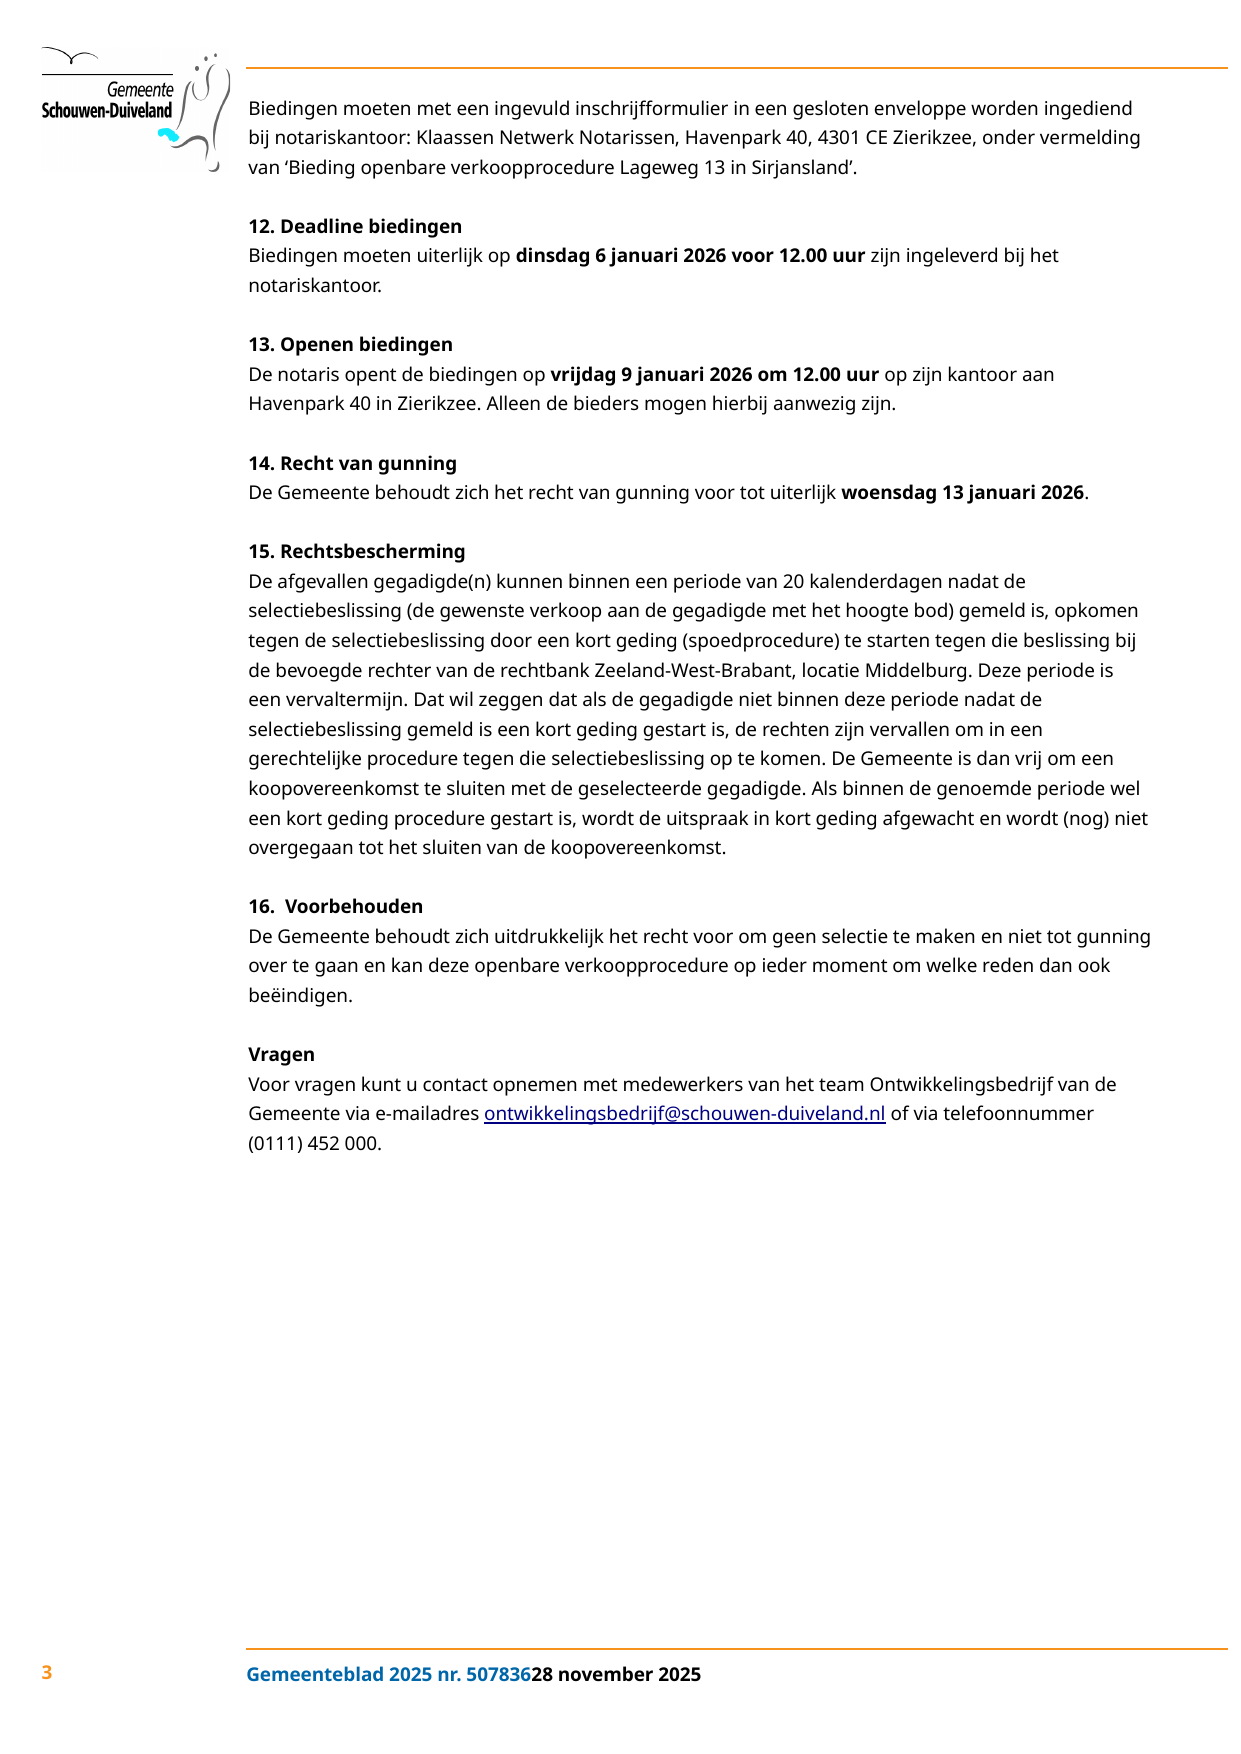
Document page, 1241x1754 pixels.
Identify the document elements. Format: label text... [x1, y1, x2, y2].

text 15. Rechtsbescherming [248, 538, 1152, 564]
text De afgevallen gegadigde(n) kunnen binnen een periode van 20 kalenderdagen nadat de selectiebeslissing (de gewenste verkoop aan de gegadigde met het hoogte bod) gemeld is, opkomen tegen de selectiebeslissing door een kort geding (spoedprocedure) te starten tegen die beslissing bij de bevoegde rechter van de rechtbank Zeeland-West-Brabant, locatie Middelburg. Deze periode is een vervaltermijn. Dat wil zeggen dat als de gegadigde niet binnen deze periode nadat de selectiebeslissing gemeld is een kort geding gestart is, de rechten zijn vervallen om in een gerechtelijke procedure tegen die selectiebeslissing op te komen. De Gemeente is dan vrij om een koopovereenkomst te sluiten met de geselecteerde gegadigde. Als binnen de genoemde periode wel een kort geding procedure gestart is, wordt de uitspraak in kort geding afgewacht en wordt (nog) niet overgegaan tot het sluiten van de koopovereenkomst. [248, 568, 1152, 860]
picture [41, 47, 231, 172]
text De Gemeente behoudt zich het recht van gunning voor tot uiterlijk woensdag 13 januari 2026. [248, 479, 1152, 505]
text De Gemeente behoudt zich uitdrukkelijk het recht voor om geen selectie te maken en niet tot gunning over te gaan en kan deze openbare verkoopprocedure op ieder moment om welke reden dan ook beëindigen. [248, 923, 1152, 1008]
text Vragen [248, 1041, 1152, 1067]
text Biedingen moeten uiterlijk op dinsdag 6 januari 2026 voor 12.00 uur zijn ingeleverd bij het notariskantoor. [248, 243, 1152, 298]
text 16. Voorbehouden [248, 893, 1152, 919]
text 12. Deadline biedingen [248, 213, 1152, 239]
text Voor vragen kunt u contact opnemen met medewerkers van het team Ontwikkelingsbedrijf van de Gemeente via e-mailadres ontwikkelingsbedrijf@schouwen-duiveland.nl of via telefoonnummer (0111) 452 000. [248, 1071, 1152, 1156]
text 14. Recht van gunning [248, 450, 1152, 476]
text 13. Openen biedingen [248, 331, 1152, 357]
text De notaris opent de biedingen op vrijdag 9 januari 2026 om 12.00 uur op zijn kantoor aan Havenpark 40 in Zierikzee. Alleen de bieders mogen hierbij aanwezig zijn. [248, 361, 1152, 416]
text Biedingen moeten met een ingevuld inschrijfformulier in een gesloten enveloppe worden ingediend bij notariskantoor: Klaassen Netwerk Notarissen, Havenpark 40, 4301 CE Zierikzee, onder vermelding van ‘Bieding openbare verkoopprocedure Lageweg 13 in Sirjansland’. [248, 95, 1152, 180]
